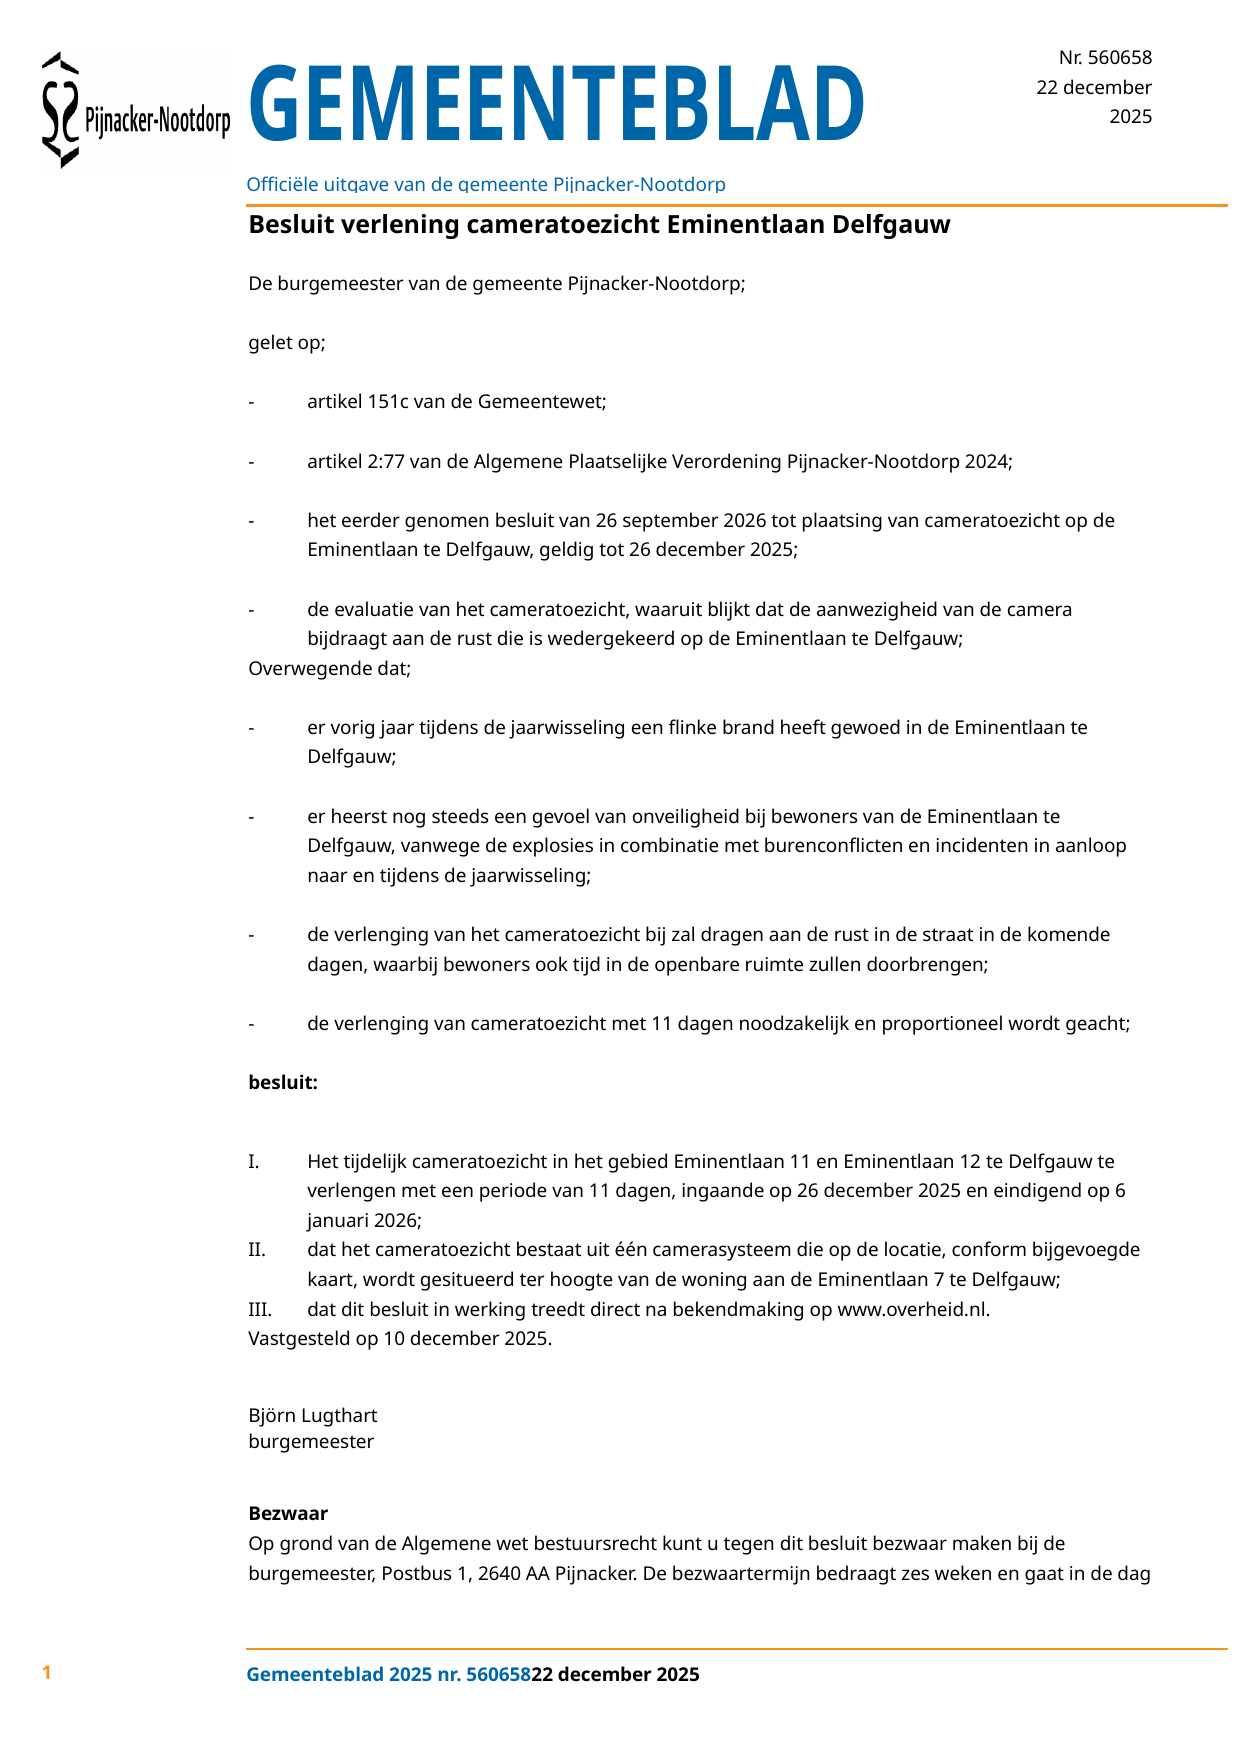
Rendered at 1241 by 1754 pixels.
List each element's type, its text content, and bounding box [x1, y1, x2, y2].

list dat het cameratoezicht bestaat uit één camerasysteem die op de locatie, conform bijgevoegde kaart, wordt gesitueerd ter hoogte van de woning aan de Eminentlaan 7 te Delfgauw; [248, 1237, 1152, 1292]
text Overwegende dat; [248, 655, 1152, 681]
list er heerst nog steeds een gevoel van onveiligheid bij bewoners van de Eminentlaan te Delfgauw, vanwege de explosies in combinatie met burenconflicten en incidenten in aanloop naar en tijdens de jaarwisseling; [248, 803, 1152, 888]
text Bezwaar [248, 1501, 1152, 1526]
list de verlenging van het cameratoezicht bij zal dragen aan de rust in de straat in de komende dagen, waarbij bewoners ook tijd in de openbare ruimte zullen doorbrengen; [248, 921, 1152, 976]
list Het tijdelijk cameratoezicht in het gebied Eminentlaan 11 en Eminentlaan 12 te Delfgauw te verlengen met een periode van 11 dagen, ingaande op 26 december 2025 en eindigend op 6 januari 2026; [248, 1148, 1152, 1233]
picture [41, 47, 231, 172]
list er vorig jaar tijdens de jaarwisseling een flinke brand heeft gewoed in de Eminentlaan te Delfgauw; [248, 714, 1152, 769]
text burgemeester [248, 1428, 1152, 1454]
text Op grond van de Algemene wet bestuursrecht kunt u tegen dit besluit bezwaar maken bij de burgemeester, Postbus 1, 2640 AA Pijnacker. De bezwaartermijn bedraagt zes weken en gaat in de dag [248, 1530, 1152, 1586]
list de verlenging van cameratoezicht met 11 dagen noodzakelijk en proportioneel wordt geacht; [248, 1010, 1152, 1036]
text Björn Lugthart [248, 1403, 1152, 1428]
text Besluit verlening cameratoezicht Eminentlaan Delfgauw [248, 207, 1152, 241]
text Vastgesteld op 10 december 2025. [248, 1325, 1152, 1351]
list artikel 2:77 van de Algemene Plaatselijke Verordening Pijnacker-Nootdorp 2024; [248, 448, 1152, 473]
list dat dit besluit in werking treedt direct na bekendmaking op www.overheid.nl. [248, 1296, 1152, 1322]
list artikel 151c van de Gemeentewet; [248, 389, 1152, 414]
list het eerder genomen besluit van 26 september 2026 tot plaatsing van cameratoezicht op de Eminentlaan te Delfgauw, geldig tot 26 december 2025; [248, 507, 1152, 562]
list de evaluatie van het cameratoezicht, waaruit blijkt dat de aanwezigheid van de camera bijdraagt aan de rust die is wedergekeerd op de Eminentlaan te Delfgauw; [248, 596, 1152, 651]
text De burgemeester van de gemeente Pijnacker-Nootdorp; [248, 270, 1152, 296]
text gelet op; [248, 329, 1152, 355]
text besluit: [248, 1069, 1152, 1095]
